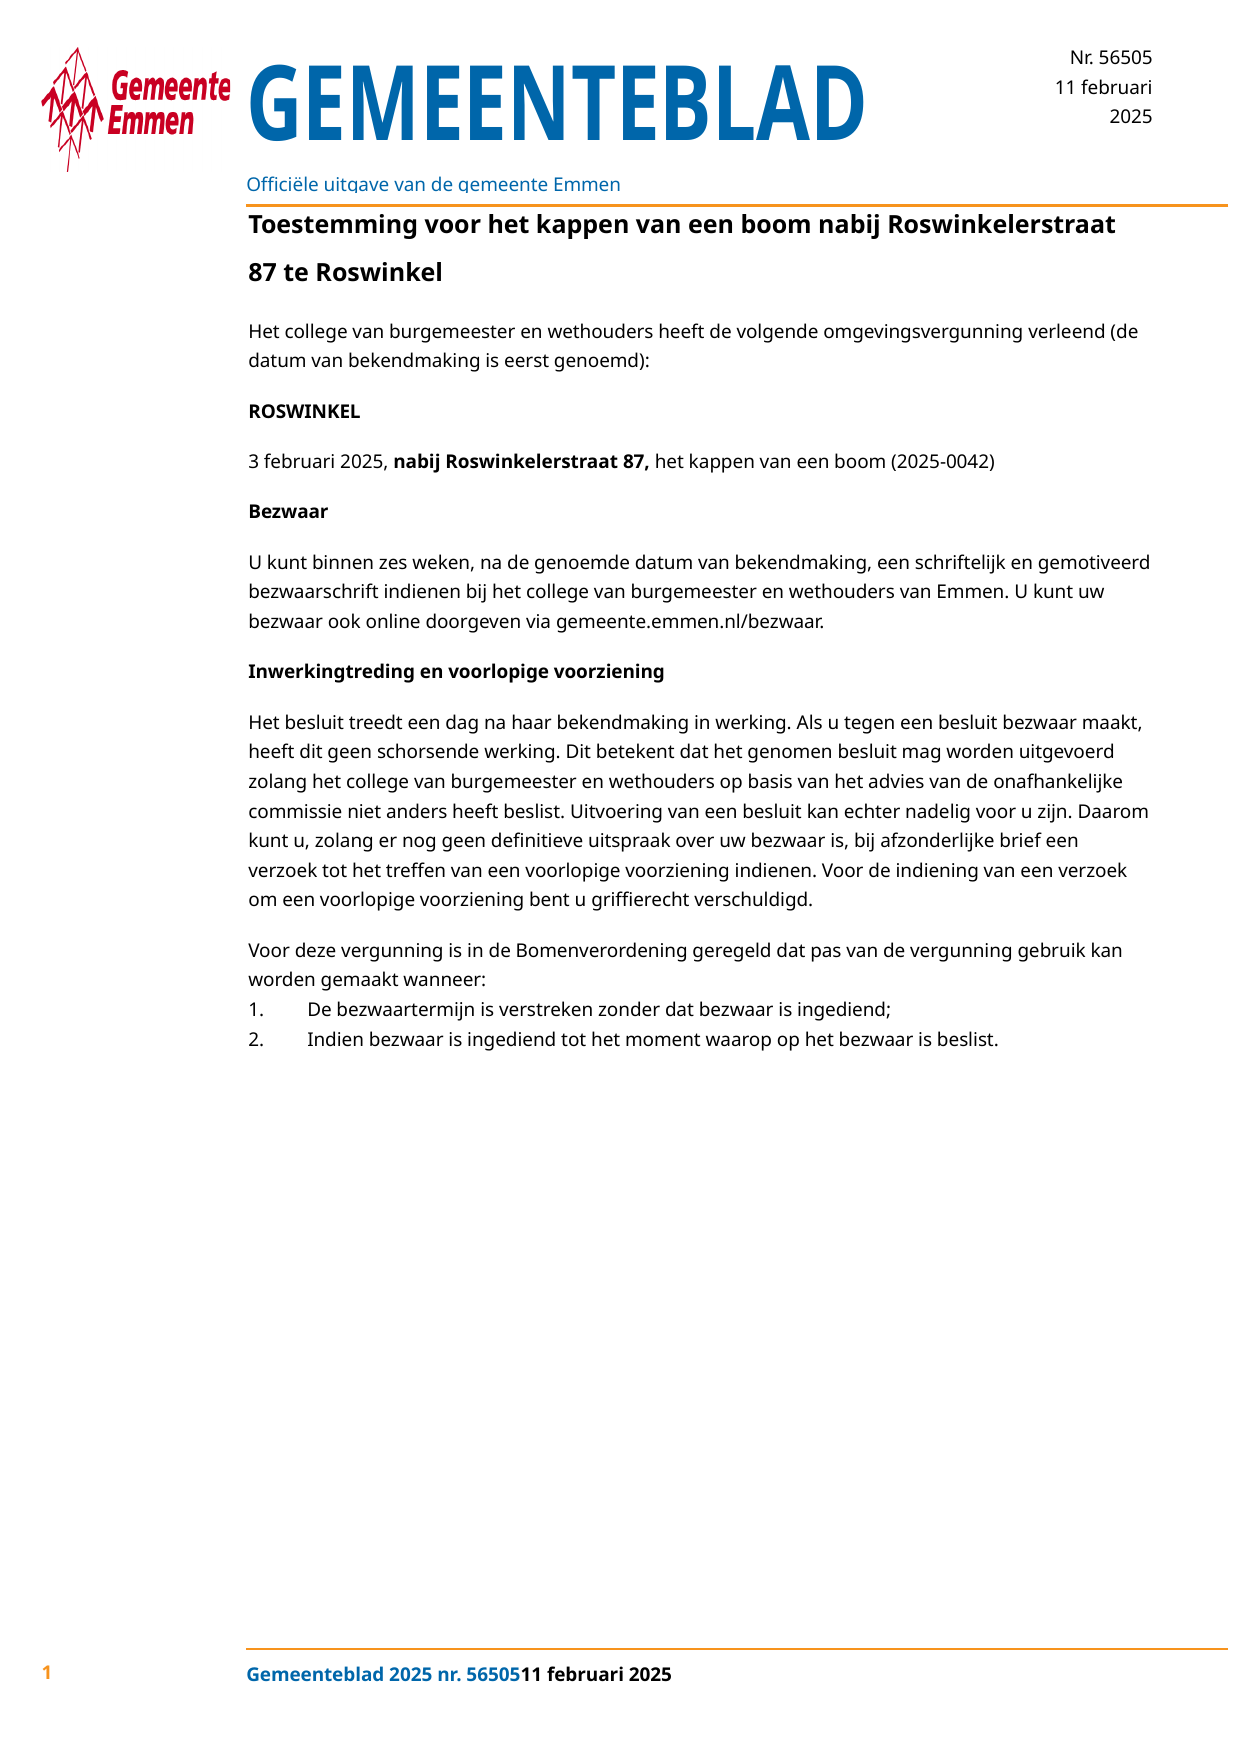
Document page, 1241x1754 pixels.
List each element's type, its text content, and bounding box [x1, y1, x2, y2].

text Bezwaar [248, 499, 1152, 524]
text Toestemming voor het kappen van een boom nabij Roswinkelerstraat 87 te Roswinkel [248, 207, 1152, 288]
list Indien bezwaar is ingediend tot het moment waarop op het bezwaar is beslist. [248, 1026, 1152, 1052]
text Voor deze vergunning is in de Bomenverordening geregeld dat pas van de vergunning gebruik kan worden gemaakt wanneer: [248, 937, 1152, 992]
text Het college van burgemeester en wethouders heeft de volgende omgevingsvergunning verleend (de datum van bekendmaking is eerst genoemd): [248, 318, 1152, 373]
text ROSWINKEL [248, 398, 1152, 424]
text 3 februari 2025, nabij Roswinkelerstraat 87, het kappen van een boom (2025-0042) [248, 448, 1152, 474]
text Inwerkingtreding en voorlopige voorziening [248, 659, 1152, 684]
list De bezwaartermijn is verstreken zonder dat bezwaar is ingediend; [248, 996, 1152, 1022]
text Het besluit treedt een dag na haar bekendmaking in werking. Als u tegen een besluit bezwaar maakt, heeft dit geen schorsende werking. Dit betekent dat het genomen besluit mag worden uitgevoerd zolang het college van burgemeester en wethouders op basis van het advies van de onafhankelijke commissie niet anders heeft beslist. Uitvoering van een besluit kan echter nadelig voor u zijn. Daarom kunt u, zolang er nog geen definitieve uitspraak over uw bezwaar is, bij afzonderlijke brief een verzoek tot het treffen van een voorlopige voorziening indienen. Voor de indiening van een verzoek om een voorlopige voorziening bent u griffierecht verschuldigd. [248, 709, 1152, 912]
picture [41, 47, 231, 172]
text U kunt binnen zes weken, na de genoemde datum van bekendmaking, een schriftelijk en gemotiveerd bezwaarschrift indienen bij het college van burgemeester en wethouders van Emmen. U kunt uw bezwaar ook online doorgeven via gemeente.emmen.nl/bezwaar. [248, 549, 1152, 634]
